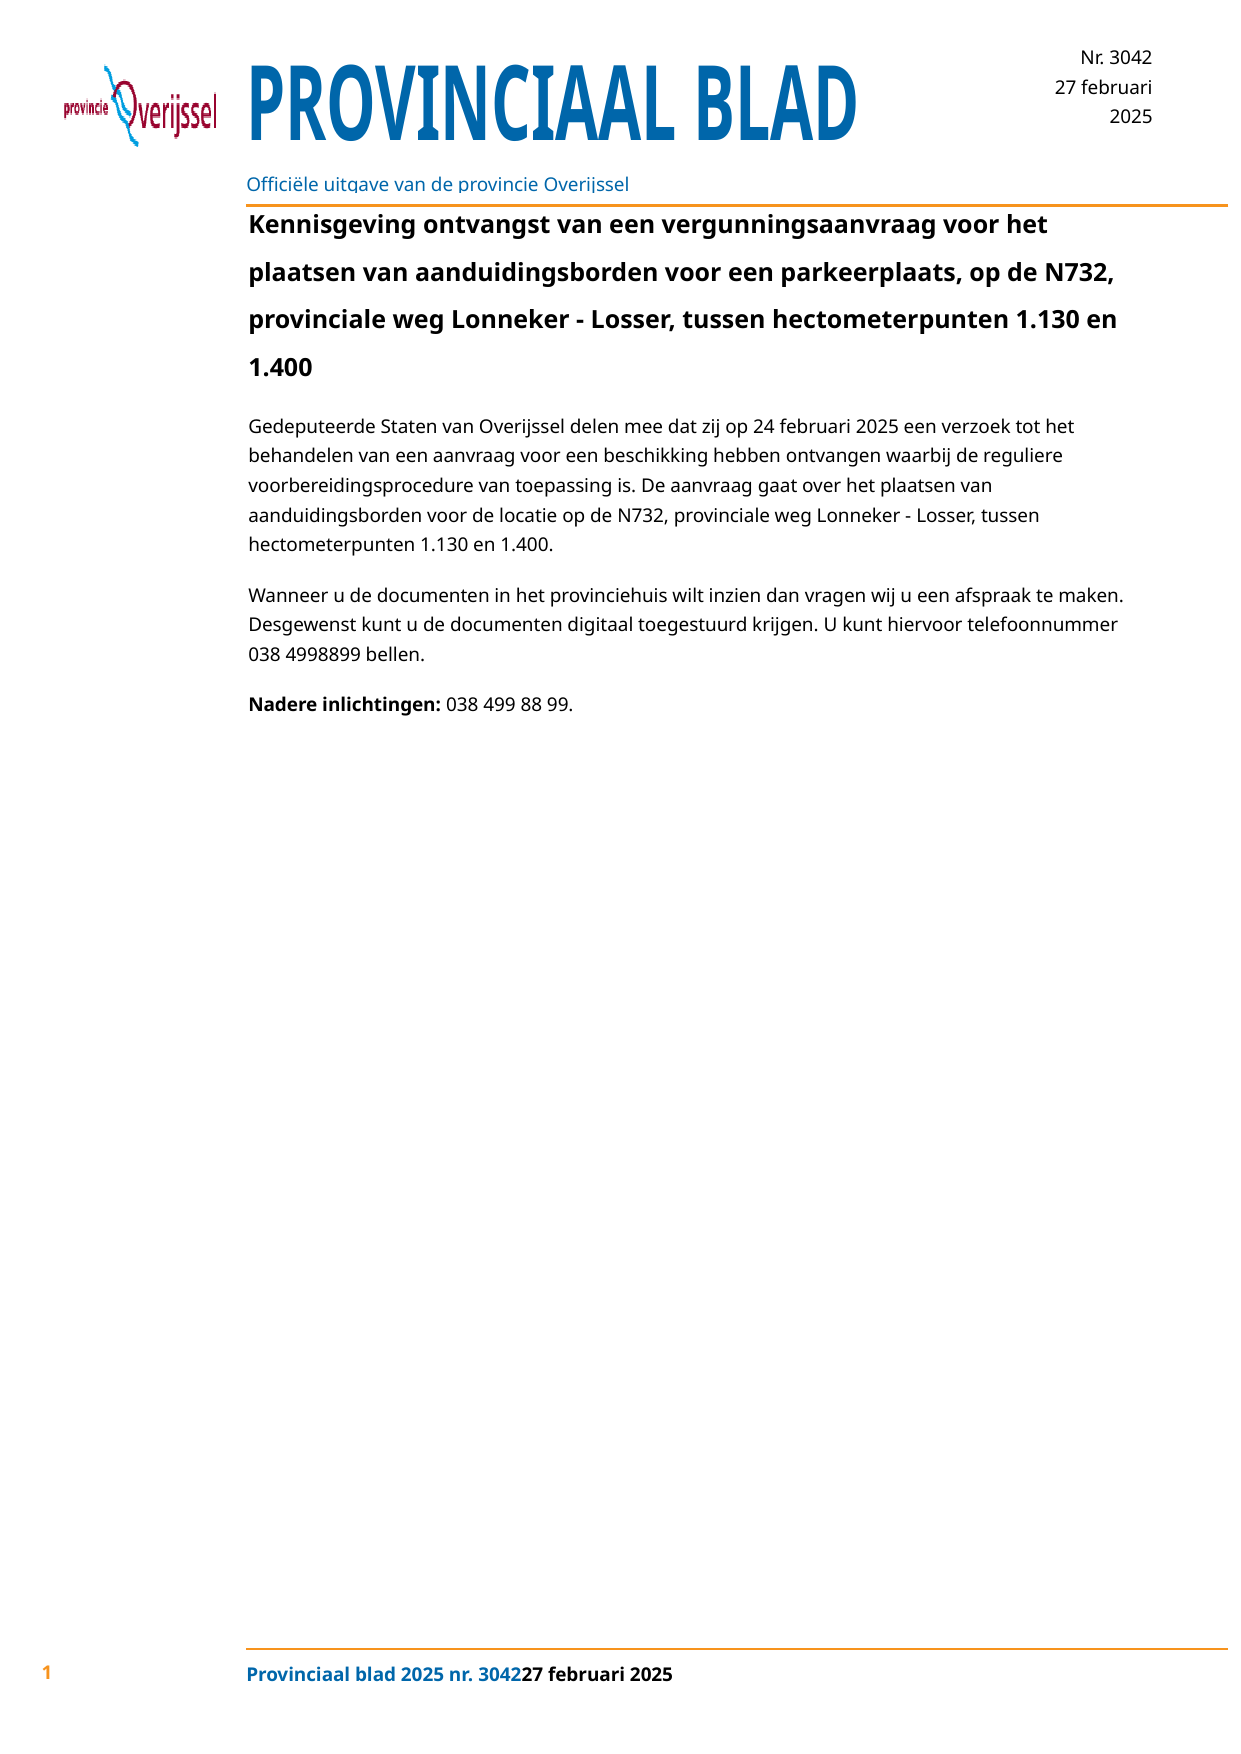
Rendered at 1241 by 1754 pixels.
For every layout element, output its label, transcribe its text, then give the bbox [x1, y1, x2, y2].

text Nadere inlichtingen: 038 499 88 99. [248, 691, 1152, 717]
text Kennisgeving ontvangst van een vergunningsaanvraag voor het plaatsen van aanduidingsborden voor een parkeerplaats, op de N732, provinciale weg Lonneker - Losser, tussen hectometerpunten 1.130 en 1.400 [248, 207, 1152, 384]
picture [41, 47, 231, 172]
text Gedeputeerde Staten van Overijssel delen mee dat zij op 24 februari 2025 een verzoek tot het behandelen van een aanvraag voor een beschikking hebben ontvangen waarbij de reguliere voorbereidingsprocedure van toepassing is. De aanvraag gaat over het plaatsen van aanduidingsborden voor de locatie op de N732, provinciale weg Lonneker - Losser, tussen hectometerpunten 1.130 en 1.400. [248, 413, 1152, 557]
text Wanneer u de documenten in het provinciehuis wilt inzien dan vragen wij u een afspraak te maken. Desgewenst kunt u de documenten digitaal toegestuurd krijgen. U kunt hiervoor telefoonnummer 038 4998899 bellen. [248, 582, 1152, 667]
